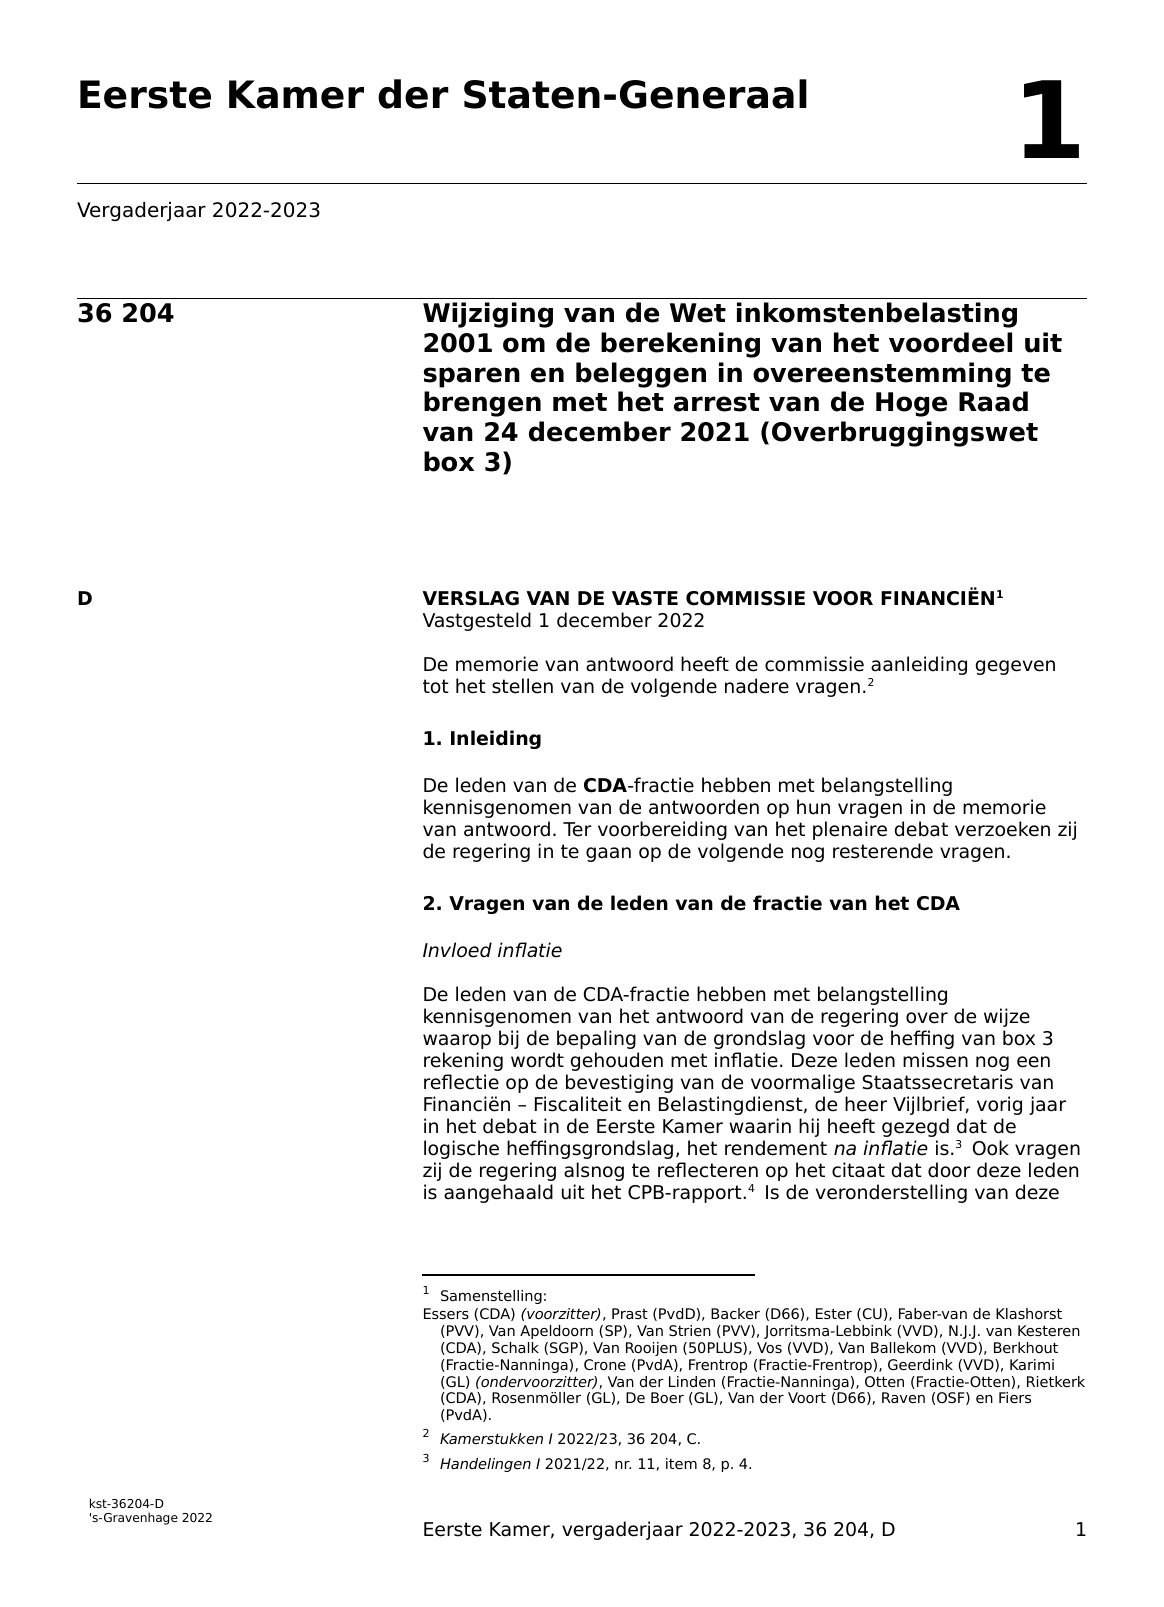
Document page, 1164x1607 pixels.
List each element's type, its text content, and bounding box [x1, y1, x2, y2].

subtitle D VERSLAG VAN DE VASTE COMMISSIE VOOR FINANCIËN [77, 588, 1087, 610]
subtitle 2. Vragen van de leden van de fractie van het CDA [422, 893, 1087, 915]
subtitle 1. Inleiding [422, 728, 1087, 750]
text De leden van de CDA-fractie hebben met belangstelling kennisgenomen van het antwoord van de regering over de wijze waarop bij de bepaling van de grondslag voor de heffing van box 3 rekening wordt gehouden met inflatie. Deze leden missen nog een reflectie op de bevestiging van de voormalige Staatssecretaris van Financiën – Fiscaliteit en Belastingdienst, de heer Vijlbrief, vorig jaar in het debat in de Eerste Kamer waarin hij heeft gezegd dat de logische heffingsgrondslag, het rendement na inflatie is. Ook vragen zij de regering alsnog te reflecteren op het citaat dat door deze leden is aangehaald uit het CPB-rapport. Is de veronderstelling van deze [422, 984, 1087, 1204]
text Handelingen I 2021/22, nr. 11, item 8, p. 4. [422, 1452, 1087, 1474]
text De leden van de CDA-fractie hebben met belangstelling kennisgenomen van de antwoorden op hun vragen in de memorie van antwoord. Ter voorbereiding van het plenaire debat verzoeken zij de regering in te gaan op de volgende nog resterende vragen. [422, 775, 1087, 863]
text 's-Gravenhage 2022 [88, 1511, 323, 1525]
text kst-36204-D [88, 1497, 323, 1511]
table_cell Vergaderjaar 2022-2023 [77, 184, 1087, 298]
subtitle 36 204 Wijziging van de Wet inkomstenbelasting 2001 om de berekening van het voordeel uit sparen en beleggen in overeenstemming te brengen met het arrest van de Hoge Raad van 24 december 2021 (Overbruggingswet box 3) [77, 299, 1087, 477]
text Kamerstukken I 2022/23, 36 204, C. [422, 1427, 1087, 1449]
text Samenstelling: [422, 1284, 1087, 1306]
table_header Eerste Kamer der Staten-Generaal [77, 59, 886, 183]
text De memorie van antwoord heeft de commissie aanleiding gegeven tot het stellen van de volgende nadere vragen. [422, 654, 1087, 698]
text Vastgesteld 1 december 2022 [422, 610, 1087, 632]
table_header 1 [886, 59, 1087, 183]
text Essers (CDA) (voorzitter), Prast (PvdD), Backer (D66), Ester (CU), Faber-van de Klashorst (PVV), Van Apeldoorn (SP), Van Strien (PVV), Jorritsma-Lebbink (VVD), N.J.J. van Kesteren (CDA), Schalk (SGP), Van Rooijen (50PLUS), Vos (VVD), Van Ballekom (VVD), Berkhout (Fractie-Nanninga), Crone (PvdA), Frentrop (Fractie-Frentrop), Geerdink (VVD), Karimi (GL) (ondervoorzitter), Van der Linden (Fractie-Nanninga), Otten (Fractie-Otten), Rietkerk (CDA), Rosenmöller (GL), De Boer (GL), Van der Voort (D66), Raven (OSF) en Fiers (PvdA). [422, 1306, 1087, 1424]
subtitle Invloed inflatie [422, 940, 1087, 962]
